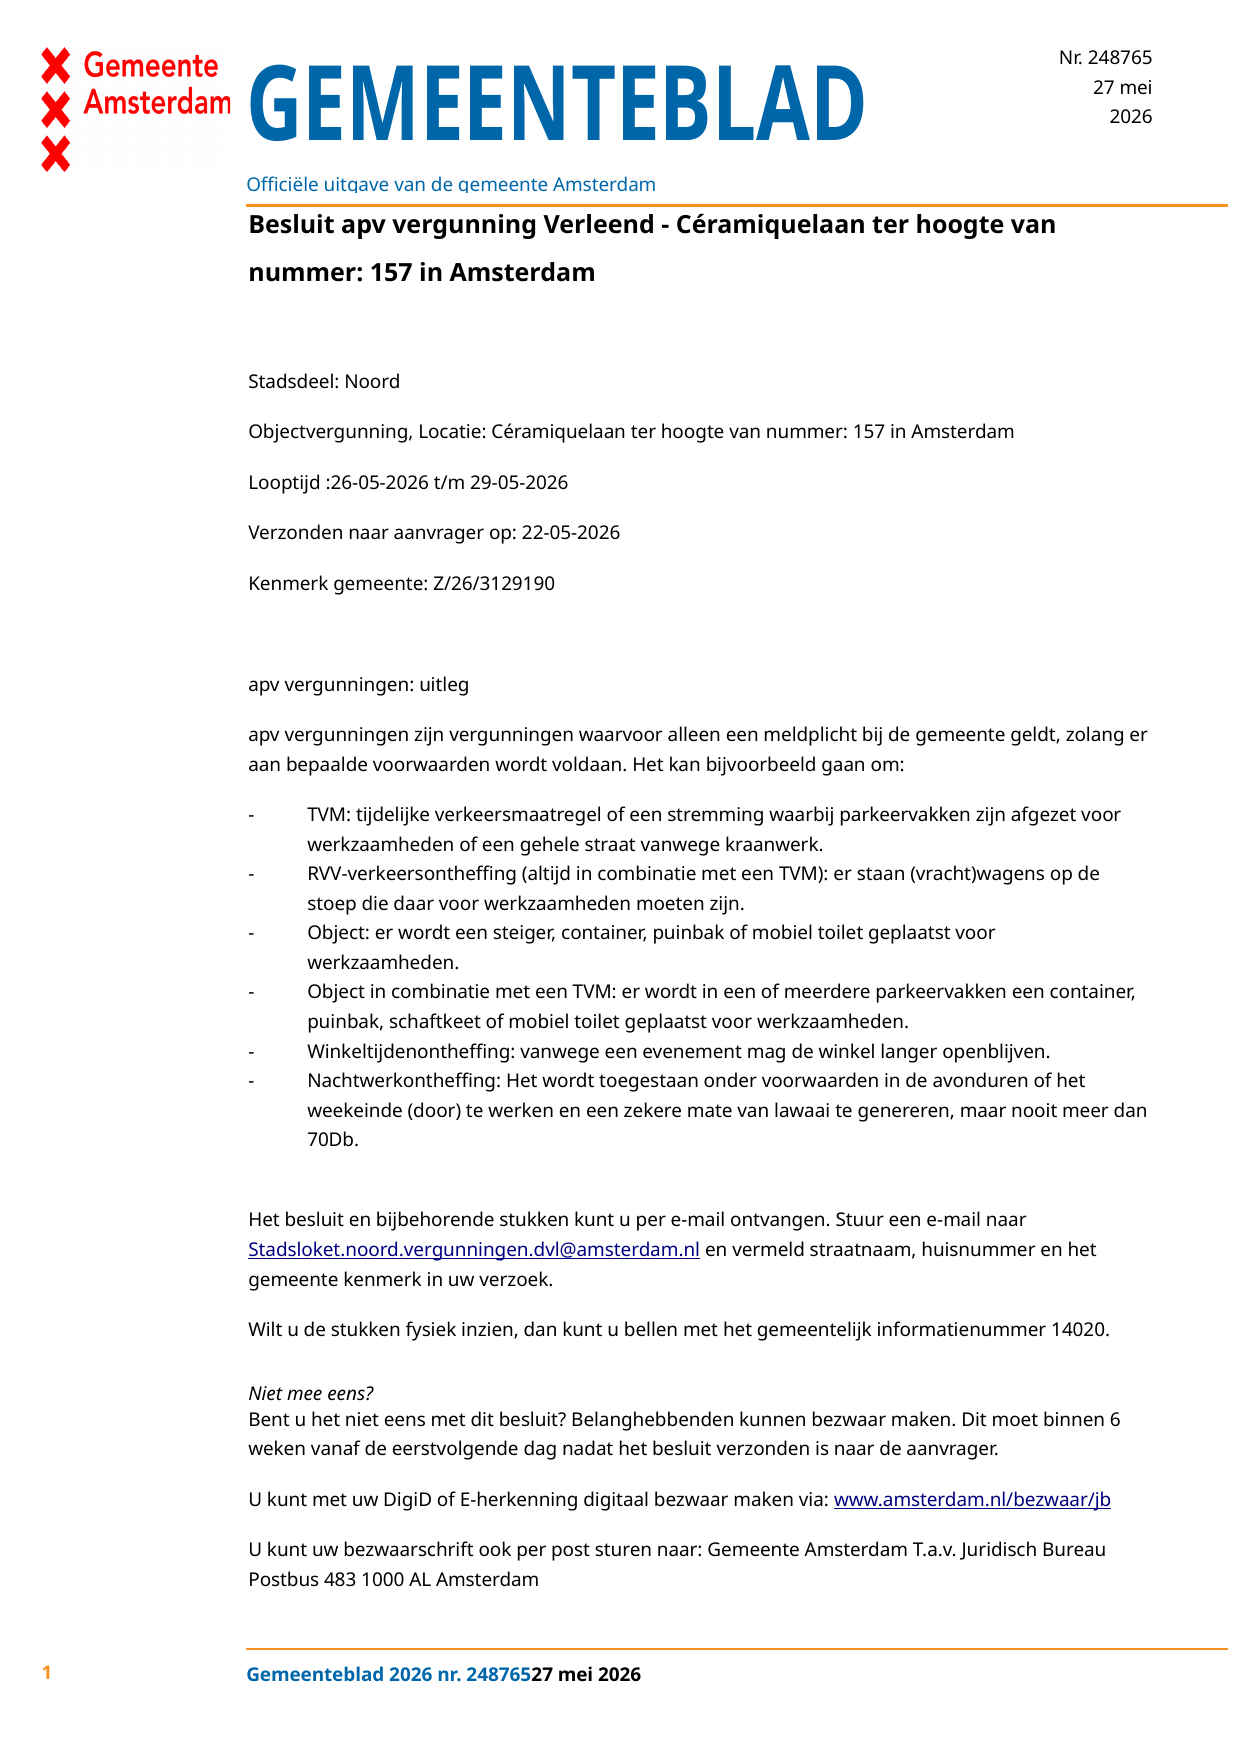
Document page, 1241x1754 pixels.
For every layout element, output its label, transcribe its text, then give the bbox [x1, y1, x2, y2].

text Besluit apv vergunning Verleend - Céramiquelaan ter hoogte van nummer: 157 in Amsterdam [248, 207, 1152, 288]
picture [41, 47, 231, 172]
list RVV-verkeersontheffing (altijd in combinatie met een TVM): er staan (vracht)wagens op de stoep die daar voor werkzaamheden moeten zijn. [248, 860, 1152, 916]
text U kunt uw bezwaarschrift ook per post sturen naar: Gemeente Amsterdam T.a.v. Juridisch Bureau Postbus 483 1000 AL Amsterdam [248, 1536, 1152, 1592]
text Looptijd :26-05-2026 t/m 29-05-2026 [248, 469, 1152, 495]
text Het besluit en bijbehorende stukken kunt u per e-mail ontvangen. Stuur een e-mail naar Stadsloket.noord.vergunningen.dvl@amsterdam.nl en vermeld straatnaam, huisnummer en het gemeente kenmerk in uw verzoek. [248, 1207, 1152, 1292]
text apv vergunningen zijn vergunningen waarvoor alleen een meldplicht bij de gemeente geldt, zolang er aan bepaalde voorwaarden wordt voldaan. Het kan bijvoorbeeld gaan om: [248, 721, 1152, 777]
text U kunt met uw DigiD of E-herkenning digitaal bezwaar maken via: www.amsterdam.nl/bezwaar/jb [248, 1486, 1152, 1512]
text Niet mee eens? [248, 1380, 1152, 1406]
text Wilt u de stukken fysiek inzien, dan kunt u bellen met het gemeentelijk informatienummer 14020. [248, 1316, 1152, 1342]
list Nachtwerkontheffing: Het wordt toegestaan onder voorwaarden in de avonduren of het weekeinde (door) te werken en een zekere mate van lawaai te genereren, maar nooit meer dan 70Db. [248, 1067, 1152, 1152]
text Stadsdeel: Noord [248, 368, 1152, 394]
list Object: er wordt een steiger, container, puinbak of mobiel toilet geplaatst voor werkzaamheden. [248, 919, 1152, 975]
list Winkeltijdenontheffing: vanwege een evenement mag de winkel langer openblijven. [248, 1038, 1152, 1064]
text apv vergunningen: uitleg [248, 671, 1152, 697]
text Bent u het niet eens met dit besluit? Belanghebbenden kunnen bezwaar maken. Dit moet binnen 6 weken vanaf de eerstvolgende dag nadat het besluit verzonden is naar de aanvrager. [248, 1406, 1152, 1461]
text Kenmerk gemeente: Z/26/3129190 [248, 570, 1152, 596]
list TVM: tijdelijke verkeersmaatregel of een stremming waarbij parkeervakken zijn afgezet voor werkzaamheden of een gehele straat vanwege kraanwerk. [248, 801, 1152, 857]
text Objectvergunning, Locatie: Céramiquelaan ter hoogte van nummer: 157 in Amsterdam [248, 419, 1152, 444]
text Verzonden naar aanvrager op: 22-05-2026 [248, 519, 1152, 545]
list Object in combinatie met een TVM: er wordt in een of meerdere parkeervakken een container, puinbak, schaftkeet of mobiel toilet geplaatst voor werkzaamheden. [248, 979, 1152, 1034]
